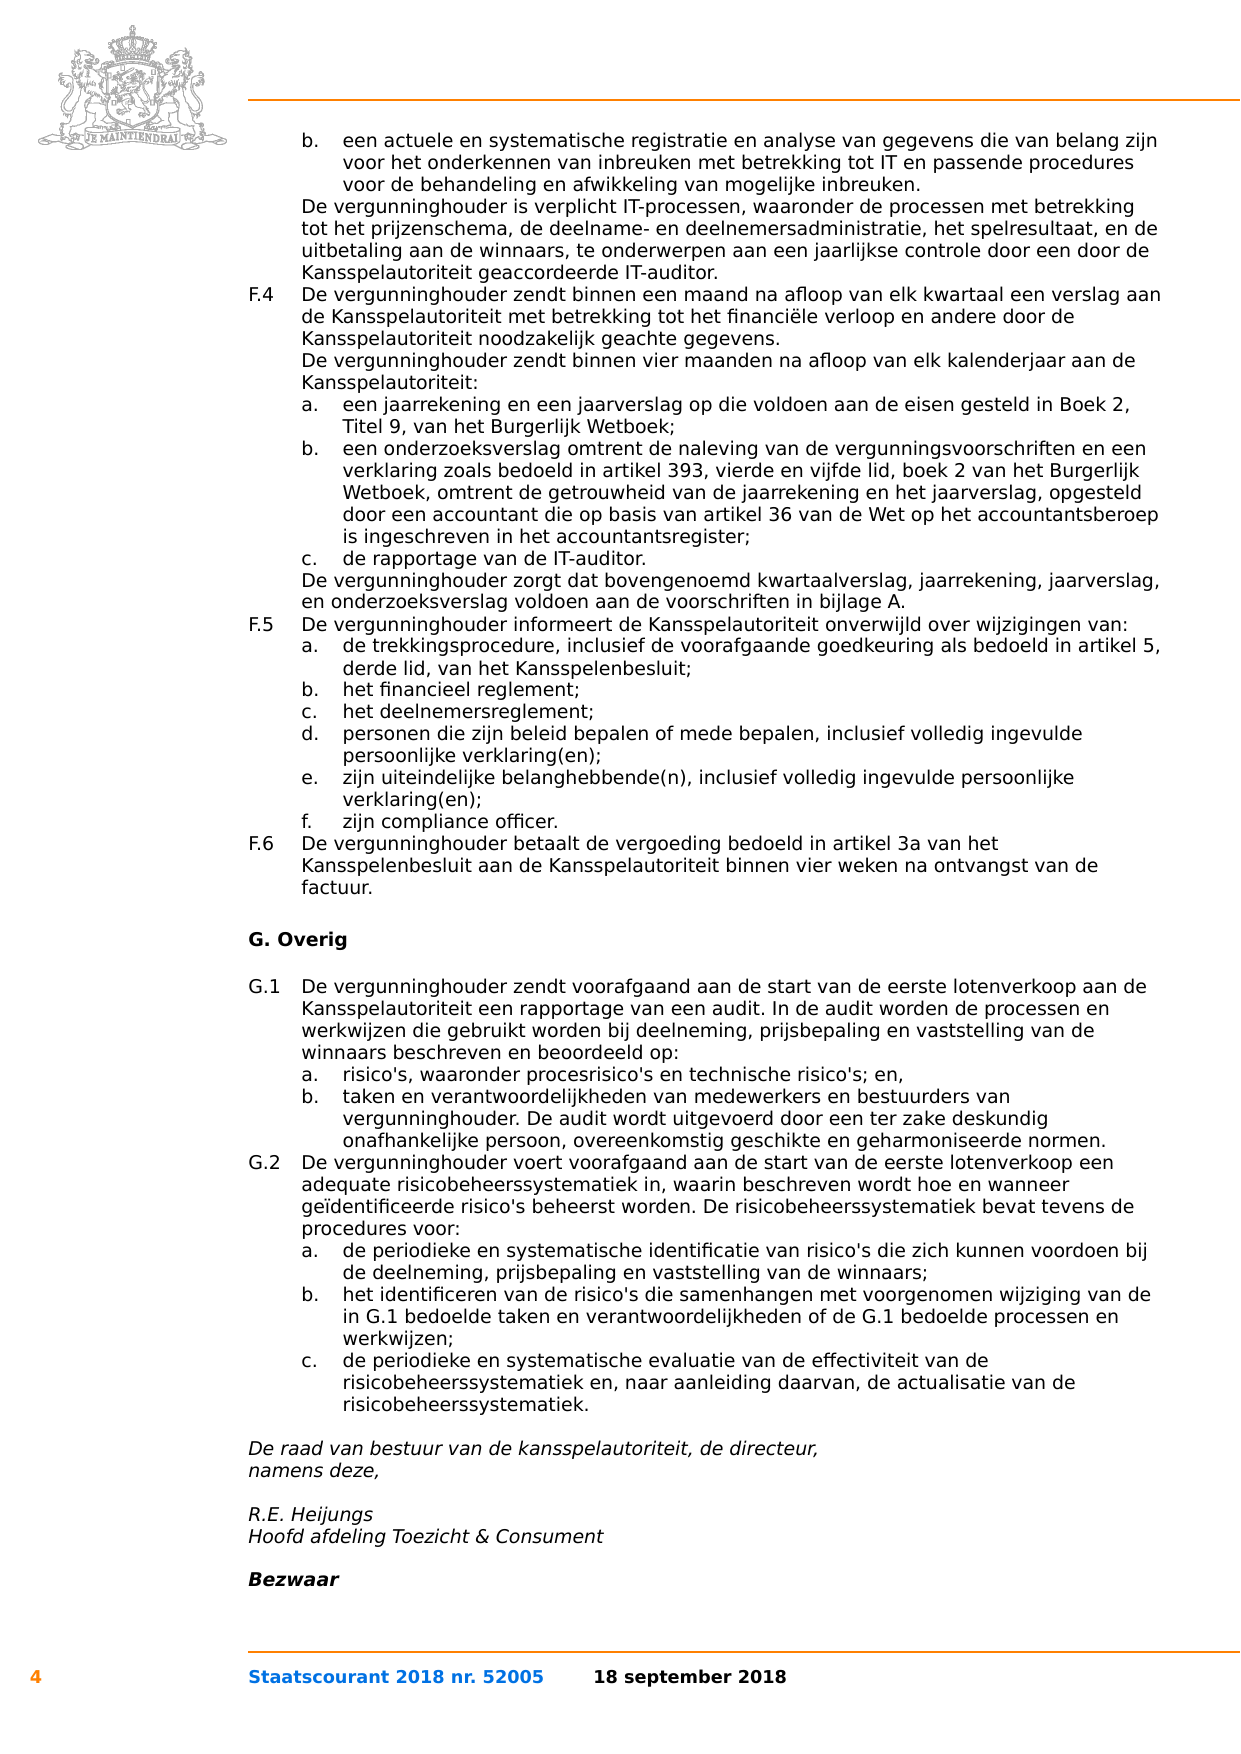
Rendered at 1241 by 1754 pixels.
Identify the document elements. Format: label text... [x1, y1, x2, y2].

text De vergunninghouder zorgt dat bovengenoemd kwartaalverslag, jaarrekening, jaarverslag, en onderzoeksverslag voldoen aan de voorschriften in bijlage A. [301, 569, 1163, 613]
text F.4 De vergunninghouder zendt binnen een maand na afloop van elk kwartaal een verslag aan de Kansspelautoriteit met betrekking tot het financiële verloop en andere door de Kansspelautoriteit noodzakelijk geachte gegevens. [248, 284, 1163, 350]
text De vergunninghouder is verplicht IT-processen, waaronder de processen met betrekking tot het prijzenschema, de deelname- en deelnemersadministratie, het spelresultaat, en de uitbetaling aan de winnaars, te onderwerpen aan een jaarlijkse controle door een door de Kansspelautoriteit geaccordeerde IT-auditor. [301, 196, 1163, 284]
text a. risico's, waaronder procesrisico's en technische risico's; en, [301, 1064, 1163, 1086]
text c. de rapportage van de IT-auditor. [301, 547, 1163, 569]
subtitle G. Overig [248, 929, 1163, 951]
text G.2 De vergunninghouder voert voorafgaand aan de start van de eerste lotenverkoop een adequate risicobeheerssystematiek in, waarin beschreven wordt hoe en wanneer geïdentificeerde risico's beheerst worden. De risicobeheerssystematiek bevat tevens de procedures voor: [248, 1152, 1163, 1240]
text b. een actuele en systematische registratie en analyse van gegevens die van belang zijn voor het onderkennen van inbreuken met betrekking tot IT en passende procedures voor de behandeling en afwikkeling van mogelijke inbreuken. [301, 130, 1163, 196]
text F.5 De vergunninghouder informeert de Kansspelautoriteit onverwijld over wijzigingen van: [248, 613, 1163, 635]
text a. een jaarrekening en een jaarverslag op die voldoen aan de eisen gesteld in Boek 2, Titel 9, van het Burgerlijk Wetboek; [301, 394, 1163, 438]
text b. taken en verantwoordelijkheden van medewerkers en bestuurders van vergunninghouder. De audit wordt uitgevoerd door een ter zake deskundig onafhankelijke persoon, overeenkomstig geschikte en geharmoniseerde normen. [301, 1086, 1163, 1152]
text c. het deelnemersreglement; [301, 701, 1163, 723]
text b. het identificeren van de risico's die samenhangen met voorgenomen wijziging van de in G.1 bedoelde taken en verantwoordelijkheden of de G.1 bedoelde processen en werkwijzen; [301, 1284, 1163, 1350]
text f. zijn compliance officer. [301, 811, 1163, 833]
text F.6 De vergunninghouder betaalt de vergoeding bedoeld in artikel 3a van het Kansspelenbesluit aan de Kansspelautoriteit binnen vier weken na ontvangst van de factuur. [248, 833, 1163, 899]
text a. de trekkingsprocedure, inclusief de voorafgaande goedkeuring als bedoeld in artikel 5, derde lid, van het Kansspelenbesluit; [301, 635, 1163, 679]
text c. de periodieke en systematische evaluatie van de effectiviteit van de risicobeheerssystematiek en, naar aanleiding daarvan, de actualisatie van de risicobeheerssystematiek. [301, 1350, 1163, 1416]
text G.1 De vergunninghouder zendt voorafgaand aan de start van de eerste lotenverkoop aan de Kansspelautoriteit een rapportage van een audit. In de audit worden de processen en werkwijzen die gebruikt worden bij deelneming, prijsbepaling en vaststelling van de winnaars beschreven en beoordeeld op: [248, 976, 1163, 1064]
text Bezwaar [248, 1569, 1163, 1591]
text De raad van bestuur van de kansspelautoriteit, de directeur, namens deze, R.E. Heijungs Hoofd afdeling Toezicht & Consument [248, 1438, 1163, 1547]
text a. de periodieke en systematische identificatie van risico's die zich kunnen voordoen bij de deelneming, prijsbepaling en vaststelling van de winnaars; [301, 1240, 1163, 1284]
text De vergunninghouder zendt binnen vier maanden na afloop van elk kalenderjaar aan de Kansspelautoriteit: [301, 350, 1163, 394]
text b. het financieel reglement; [301, 679, 1163, 701]
picture [38, 25, 227, 150]
text e. zijn uiteindelijke belanghebbende(n), inclusief volledig ingevulde persoonlijke verklaring(en); [301, 767, 1163, 811]
text b. een onderzoeksverslag omtrent de naleving van de vergunningsvoorschriften en een verklaring zoals bedoeld in artikel 393, vierde en vijfde lid, boek 2 van het Burgerlijk Wetboek, omtrent de getrouwheid van de jaarrekening en het jaarverslag, opgesteld door een accountant die op basis van artikel 36 van de Wet op het accountantsberoep is ingeschreven in het accountantsregister; [301, 438, 1163, 547]
text d. personen die zijn beleid bepalen of mede bepalen, inclusief volledig ingevulde persoonlijke verklaring(en); [301, 723, 1163, 767]
